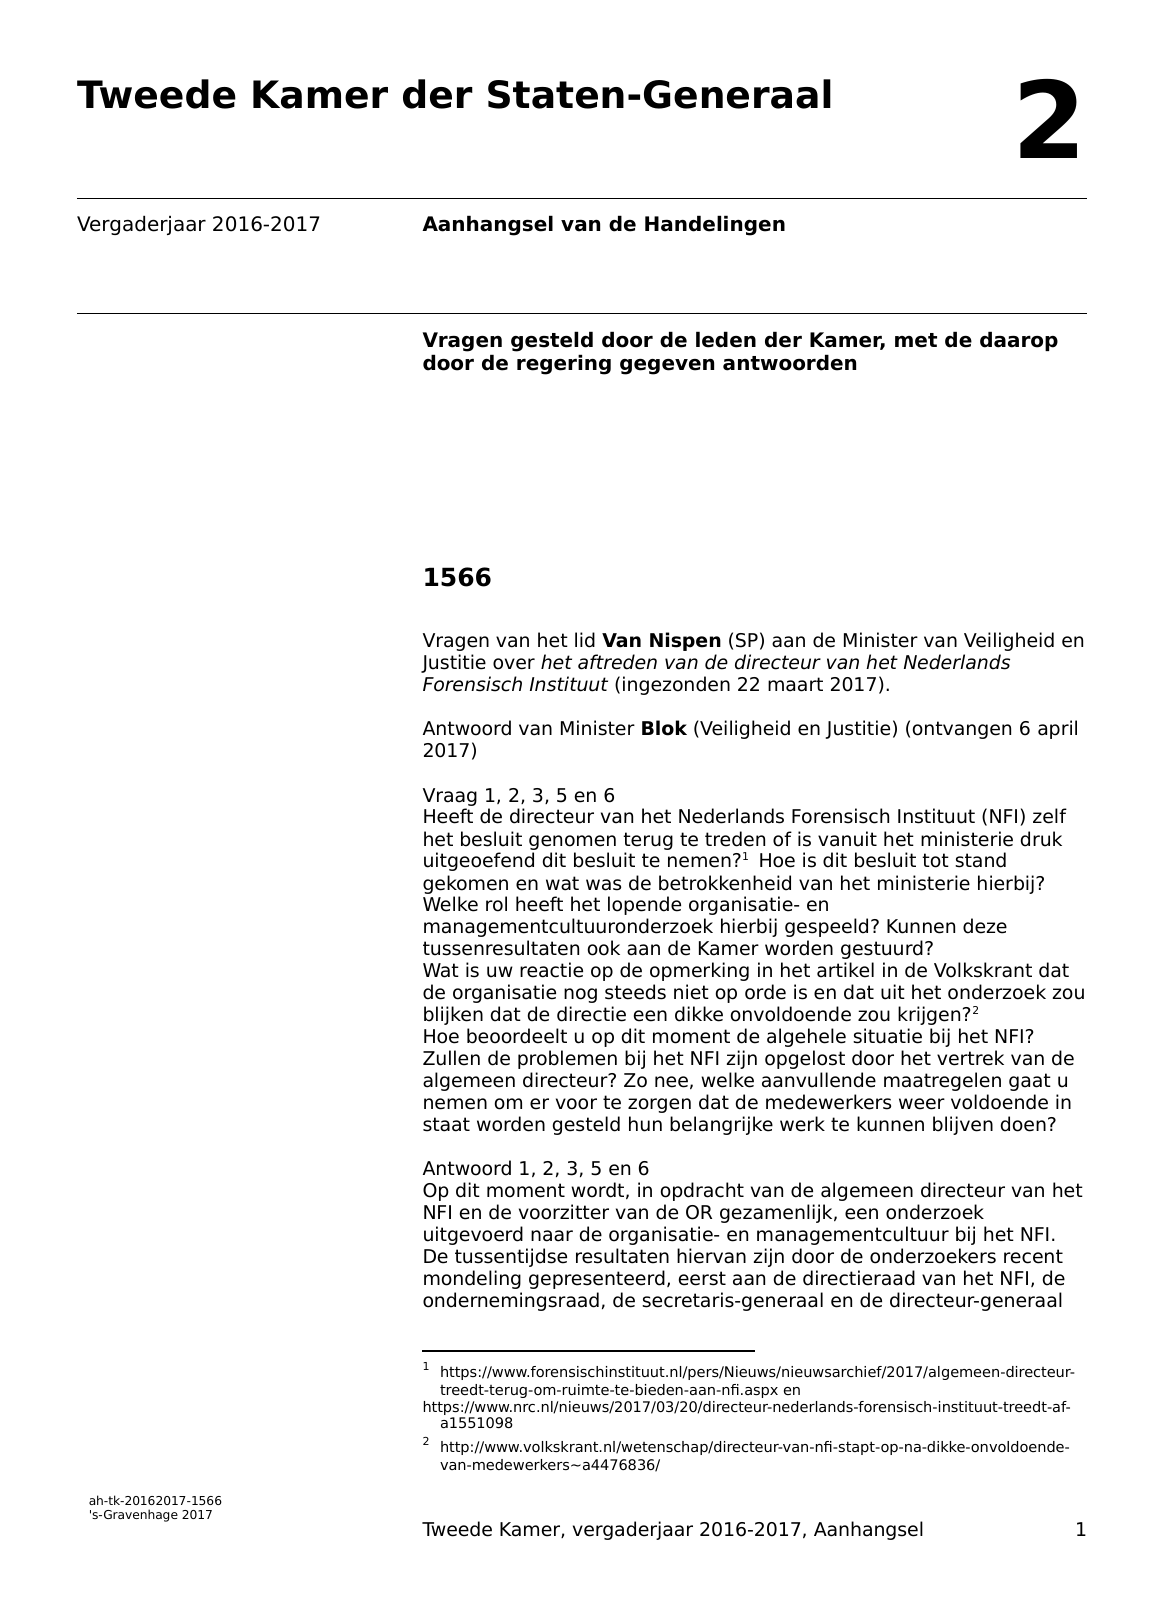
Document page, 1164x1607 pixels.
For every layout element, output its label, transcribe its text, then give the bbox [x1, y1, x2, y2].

text 1566 [422, 563, 1087, 592]
text ah-tk-20162017-1566 [88, 1494, 323, 1508]
text http://www.volkskrant.nl/wetenschap/directeur-van-nfi-stapt-op-na-dikke-onvoldoende-van-medewerkers~a4476836/ [422, 1435, 1087, 1474]
text Antwoord van Minister Blok (Veiligheid en Justitie) (ontvangen 6 april 2017) [422, 718, 1087, 762]
table_header 2 [886, 59, 1087, 198]
text Wat is uw reactie op de opmerking in het artikel in de Volkskrant dat de organisatie nog steeds niet op orde is en dat uit het onderzoek zou blijken dat de directie een dikke onvoldoende zou krijgen? [422, 960, 1087, 1026]
table_cell Aanhangsel van de Handelingen [422, 199, 1087, 313]
text Vragen van het lid Van Nispen (SP) aan de Minister van Veiligheid en Justitie over het aftreden van de directeur van het Nederlands Forensisch Instituut (ingezonden 22 maart 2017). [422, 630, 1087, 696]
text Op dit moment wordt, in opdracht van de algemeen directeur van het NFI en de voorzitter van de OR gezamenlijk, een onderzoek uitgevoerd naar de organisatie- en managementcultuur bij het NFI. [422, 1180, 1087, 1246]
table_cell Vragen gesteld door de leden der Kamer, met de daarop door de regering gegeven antwoorden [422, 314, 1087, 375]
text https://www.forensischinstituut.nl/pers/Nieuws/nieuwsarchief/2017/algemeen-directeur-treedt-terug-om-ruimte-te-bieden-aan-nfi.aspx en [422, 1360, 1087, 1399]
text 's-Gravenhage 2017 [88, 1508, 323, 1522]
table_header Tweede Kamer der Staten-Generaal [77, 59, 886, 198]
text Zullen de problemen bij het NFI zijn opgelost door het vertrek van de algemeen directeur? Zo nee, welke aanvullende maatregelen gaat u nemen om er voor te zorgen dat de medewerkers weer voldoende in staat worden gesteld hun belangrijke werk te kunnen blijven doen? [422, 1048, 1087, 1136]
text Heeft de directeur van het Nederlands Forensisch Instituut (NFI) zelf het besluit genomen terug te treden of is vanuit het ministerie druk uitgeoefend dit besluit te nemen? Hoe is dit besluit tot stand gekomen en wat was de betrokkenheid van het ministerie hierbij? [422, 806, 1087, 894]
text https://www.nrc.nl/nieuws/2017/03/20/directeur-nederlands-forensisch-instituut-treedt-af-a1551098 [422, 1399, 1087, 1432]
text Vraag 1, 2, 3, 5 en 6 [422, 784, 1087, 806]
text Welke rol heeft het lopende organisatie- en managementcultuuronderzoek hierbij gespeeld? Kunnen deze tussenresultaten ook aan de Kamer worden gestuurd? [422, 894, 1087, 960]
table_cell Vergaderjaar 2016-2017 [77, 199, 422, 313]
table_cell [77, 314, 422, 375]
text De tussentijdse resultaten hiervan zijn door de onderzoekers recent mondeling gepresenteerd, eerst aan de directieraad van het NFI, de ondernemingsraad, de secretaris-generaal en de directeur-generaal [422, 1246, 1087, 1312]
text Antwoord 1, 2, 3, 5 en 6 [422, 1158, 1087, 1180]
text Hoe beoordeelt u op dit moment de algehele situatie bij het NFI? [422, 1026, 1087, 1048]
